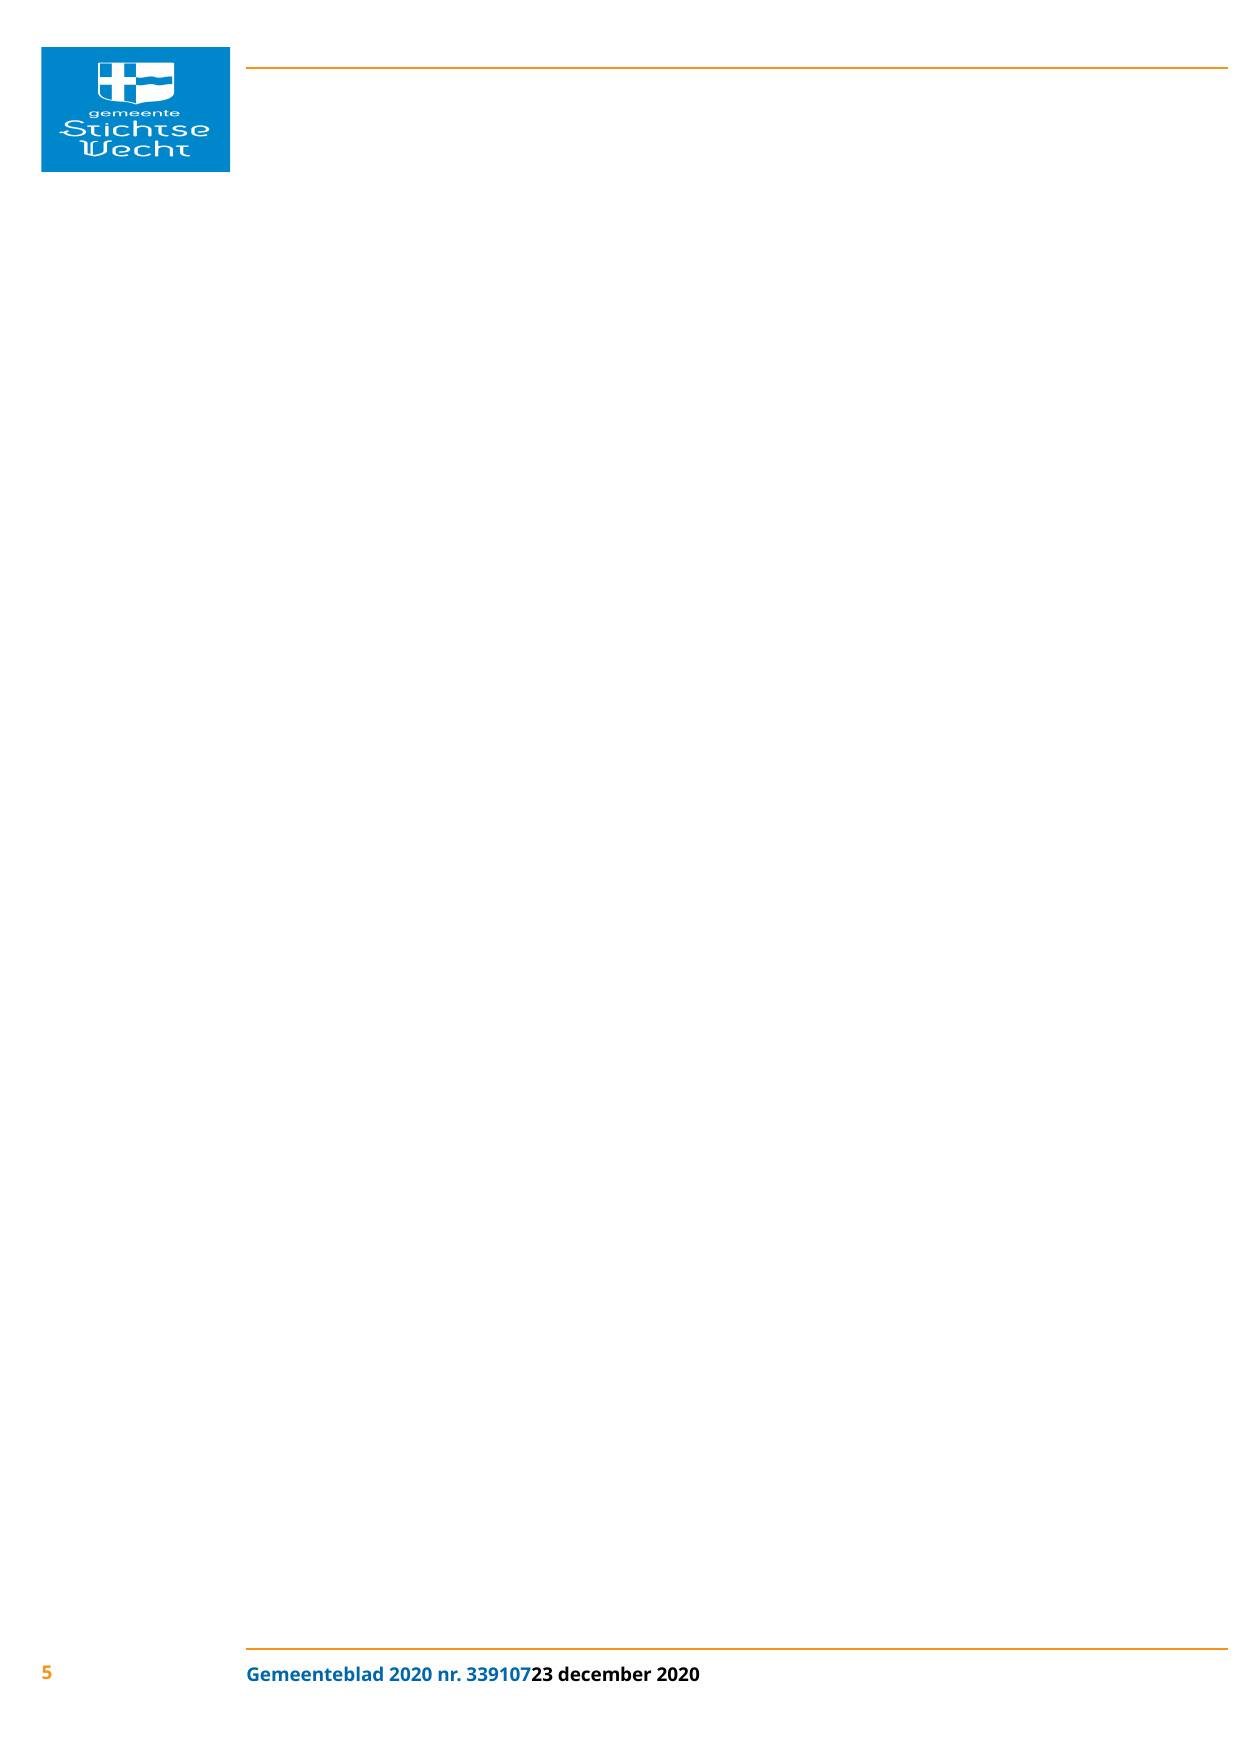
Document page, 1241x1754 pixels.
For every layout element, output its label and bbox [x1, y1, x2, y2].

picture [137, 63, 174, 103]
picture [99, 63, 135, 101]
